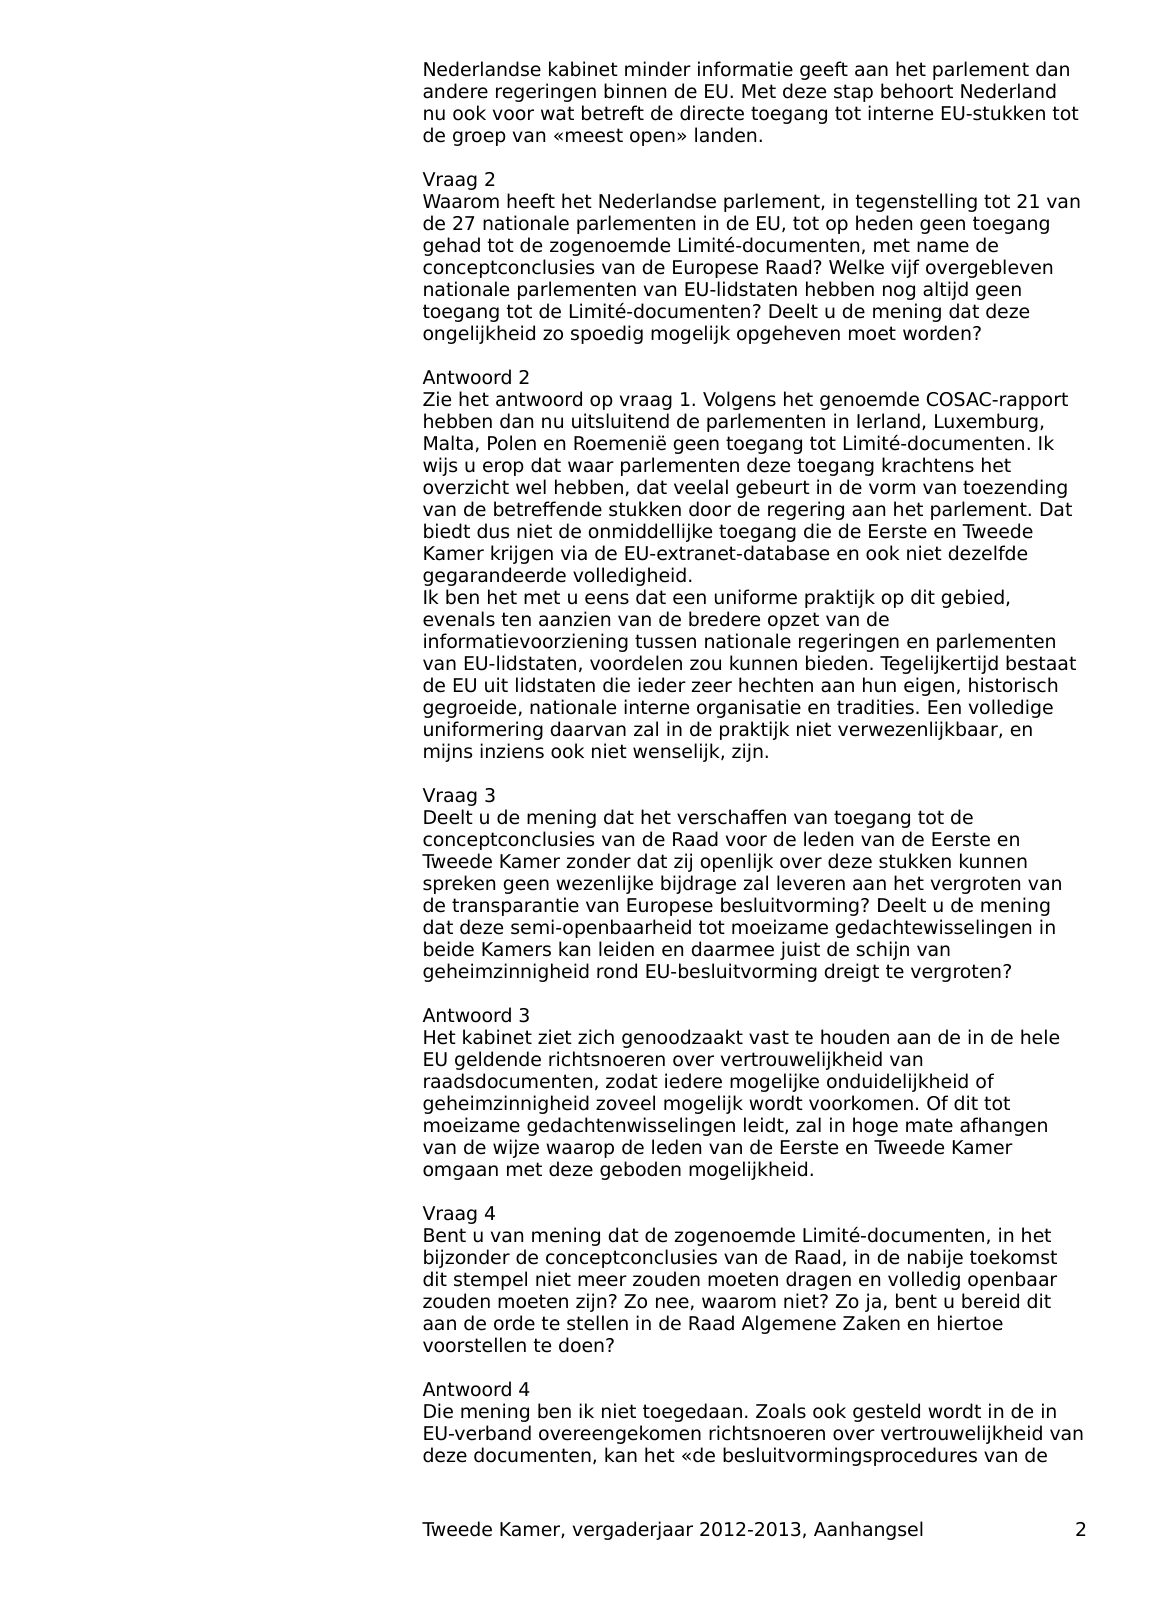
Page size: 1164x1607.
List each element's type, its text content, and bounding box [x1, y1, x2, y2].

text Ik ben het met u eens dat een uniforme praktijk op dit gebied, evenals ten aanzien van de bredere opzet van de informatievoorziening tussen nationale regeringen en parlementen van EU-lidstaten, voordelen zou kunnen bieden. Tegelijkertijd bestaat de EU uit lidstaten die ieder zeer hechten aan hun eigen, historisch gegroeide, nationale interne organisatie en tradities. Een volledige uniformering daarvan zal in de praktijk niet verwezenlijkbaar, en mijns inziens ook niet wenselijk, zijn. [422, 587, 1087, 763]
text Vraag 2 [422, 169, 1087, 191]
text Antwoord 3 [422, 1005, 1087, 1027]
text Die mening ben ik niet toegedaan. Zoals ook gesteld wordt in de in EU-verband overeengekomen richtsnoeren over vertrouwelijkheid van deze documenten, kan het «de besluitvormingsprocedures van de [422, 1401, 1087, 1467]
text Zie het antwoord op vraag 1. Volgens het genoemde COSAC-rapport hebben dan nu uitsluitend de parlementen in Ierland, Luxemburg, Malta, Polen en Roemenië geen toegang tot Limité-documenten. Ik wijs u erop dat waar parlementen deze toegang krachtens het overzicht wel hebben, dat veelal gebeurt in de vorm van toezending van de betreffende stukken door de regering aan het parlement. Dat biedt dus niet de onmiddellijke toegang die de Eerste en Tweede Kamer krijgen via de EU-extranet-database en ook niet dezelfde gegarandeerde volledigheid. [422, 389, 1087, 587]
text Nederlandse kabinet minder informatie geeft aan het parlement dan andere regeringen binnen de EU. Met deze stap behoort Nederland nu ook voor wat betreft de directe toegang tot interne EU-stukken tot de groep van «meest open» landen. [422, 59, 1087, 147]
text Antwoord 4 [422, 1379, 1087, 1401]
text Deelt u de mening dat het verschaffen van toegang tot de conceptconclusies van de Raad voor de leden van de Eerste en Tweede Kamer zonder dat zij openlijk over deze stukken kunnen spreken geen wezenlijke bijdrage zal leveren aan het vergroten van de transparantie van Europese besluitvorming? Deelt u de mening dat deze semi-openbaarheid tot moeizame gedachtewisselingen in beide Kamers kan leiden en daarmee juist de schijn van geheimzinnigheid rond EU-besluitvorming dreigt te vergroten? [422, 807, 1087, 983]
text Antwoord 2 [422, 367, 1087, 389]
text Bent u van mening dat de zogenoemde Limité-documenten, in het bijzonder de conceptconclusies van de Raad, in de nabije toekomst dit stempel niet meer zouden moeten dragen en volledig openbaar zouden moeten zijn? Zo nee, waarom niet? Zo ja, bent u bereid dit aan de orde te stellen in de Raad Algemene Zaken en hiertoe voorstellen te doen? [422, 1225, 1087, 1357]
text Waarom heeft het Nederlandse parlement, in tegenstelling tot 21 van de 27 nationale parlementen in de EU, tot op heden geen toegang gehad tot de zogenoemde Limité-documenten, met name de conceptconclusies van de Europese Raad? Welke vijf overgebleven nationale parlementen van EU-lidstaten hebben nog altijd geen toegang tot de Limité-documenten? Deelt u de mening dat deze ongelijkheid zo spoedig mogelijk opgeheven moet worden? [422, 191, 1087, 345]
text Het kabinet ziet zich genoodzaakt vast te houden aan de in de hele EU geldende richtsnoeren over vertrouwelijkheid van raadsdocumenten, zodat iedere mogelijke onduidelijkheid of geheimzinnigheid zoveel mogelijk wordt voorkomen. Of dit tot moeizame gedachtenwisselingen leidt, zal in hoge mate afhangen van de wijze waarop de leden van de Eerste en Tweede Kamer omgaan met deze geboden mogelijkheid. [422, 1027, 1087, 1181]
text Vraag 3 [422, 785, 1087, 807]
text Vraag 4 [422, 1203, 1087, 1225]
